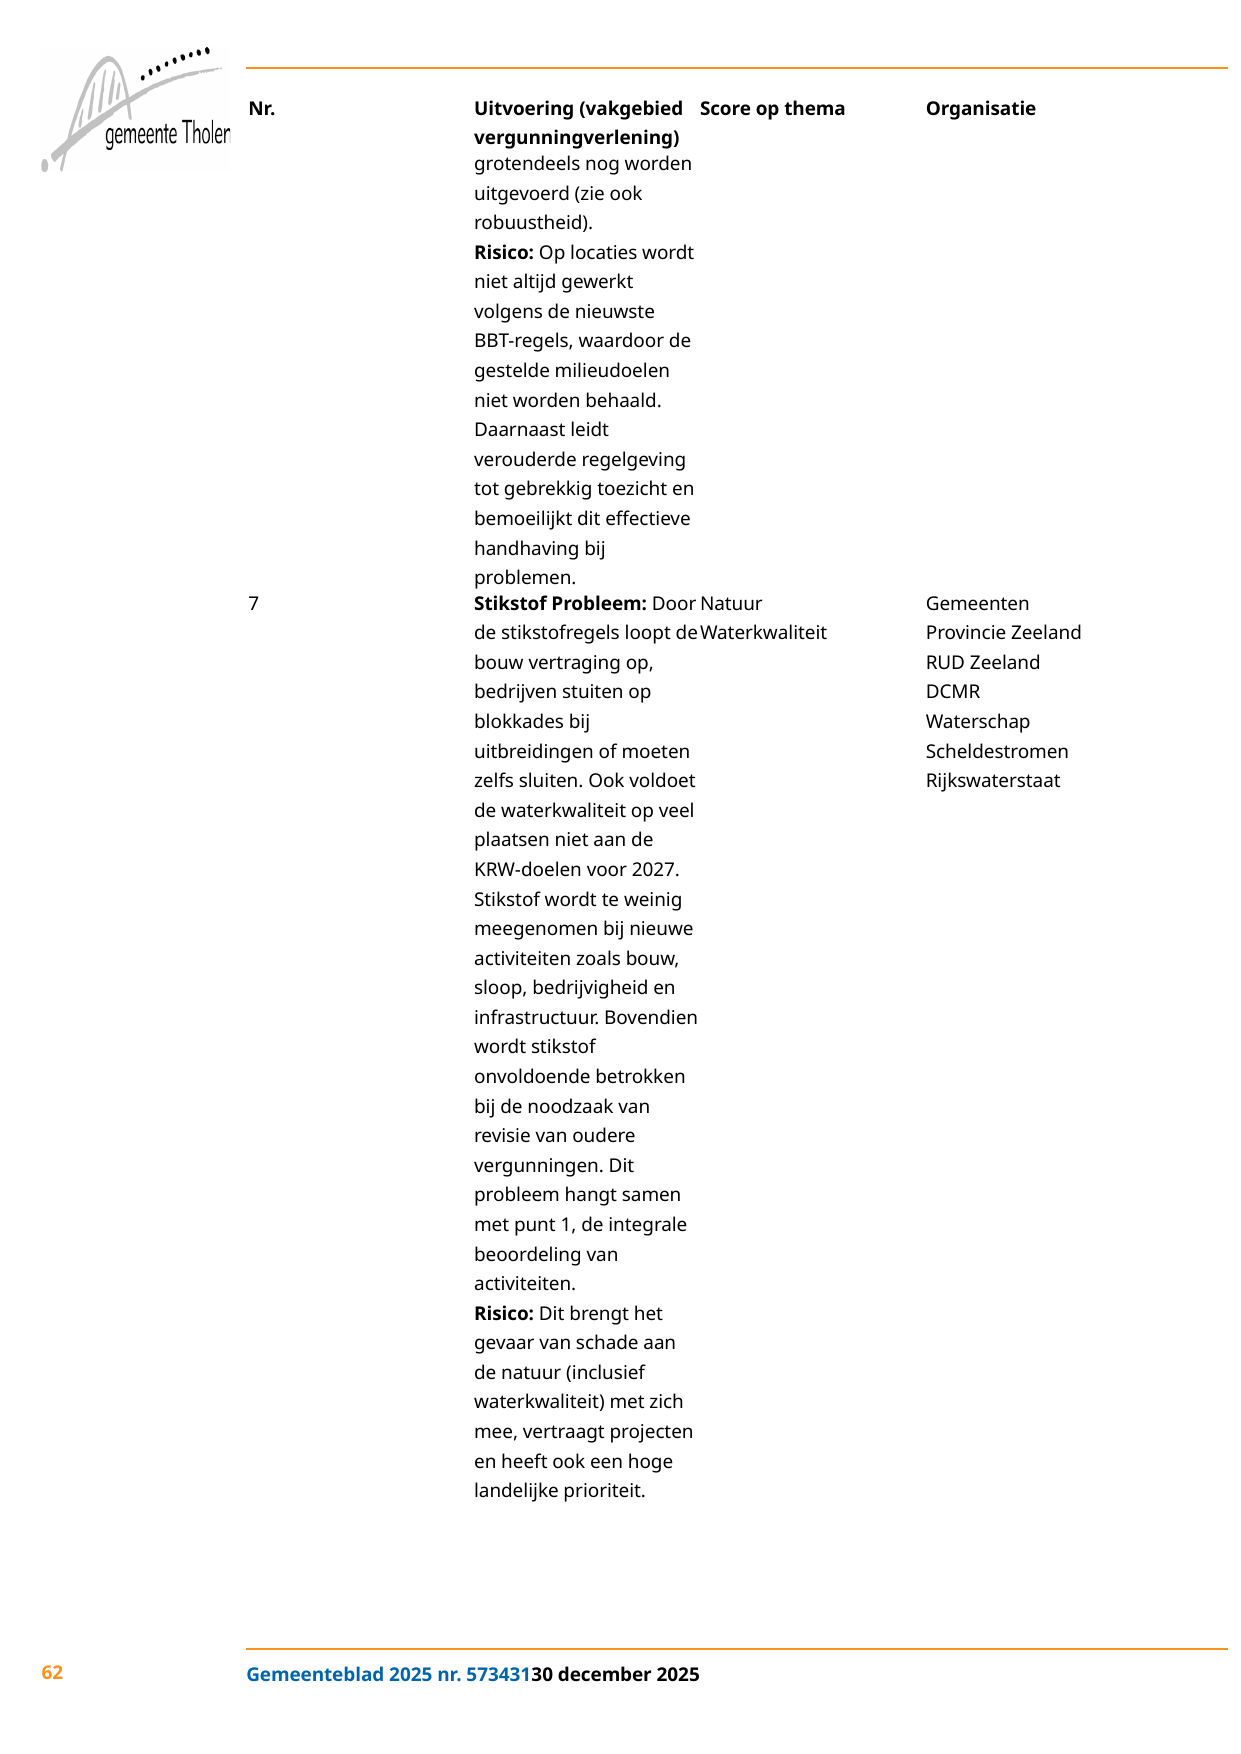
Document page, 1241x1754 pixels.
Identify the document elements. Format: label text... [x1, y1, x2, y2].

table_header Uitvoering (vakgebied vergunningverlening) [474, 95, 700, 150]
table_cell [700, 150, 926, 590]
table_header Nr. [248, 95, 474, 150]
table_header Score op thema [700, 95, 926, 150]
table_cell grotendeels nog worden uitgevoerd (zie ook robuustheid). Risico: Op locaties wordt niet altijd gewerkt volgens de nieuwste BBT-regels, waardoor de gestelde milieudoelen niet worden behaald. Daarnaast leidt verouderde regelgeving tot gebrekkig toezicht en bemoeilijkt dit effectieve handhaving bij problemen. [474, 150, 700, 590]
table_cell [248, 150, 474, 590]
table_cell Gemeenten Provincie Zeeland RUD Zeeland DCMR Waterschap Scheldestromen Rijkswaterstaat [926, 590, 1152, 1503]
table_header Organisatie [926, 95, 1152, 150]
table_cell Natuur Waterkwaliteit [700, 590, 926, 1503]
picture [41, 47, 231, 172]
table_cell 7 [248, 590, 474, 1503]
table_cell [926, 150, 1152, 590]
table_cell Stikstof Probleem: Door de stikstofregels loopt de bouw vertraging op, bedrijven stuiten op blokkades bij uitbreidingen of moeten zelfs sluiten. Ook voldoet de waterkwaliteit op veel plaatsen niet aan de KRW-doelen voor 2027. Stikstof wordt te weinig meegenomen bij nieuwe activiteiten zoals bouw, sloop, bedrijvigheid en infrastructuur. Bovendien wordt stikstof onvoldoende betrokken bij de noodzaak van revisie van oudere vergunningen. Dit probleem hangt samen met punt 1, de integrale beoordeling van activiteiten. Risico: Dit brengt het gevaar van schade aan de natuur (inclusief waterkwaliteit) met zich mee, vertraagt projecten en heeft ook een hoge landelijke prioriteit. [474, 590, 700, 1503]
